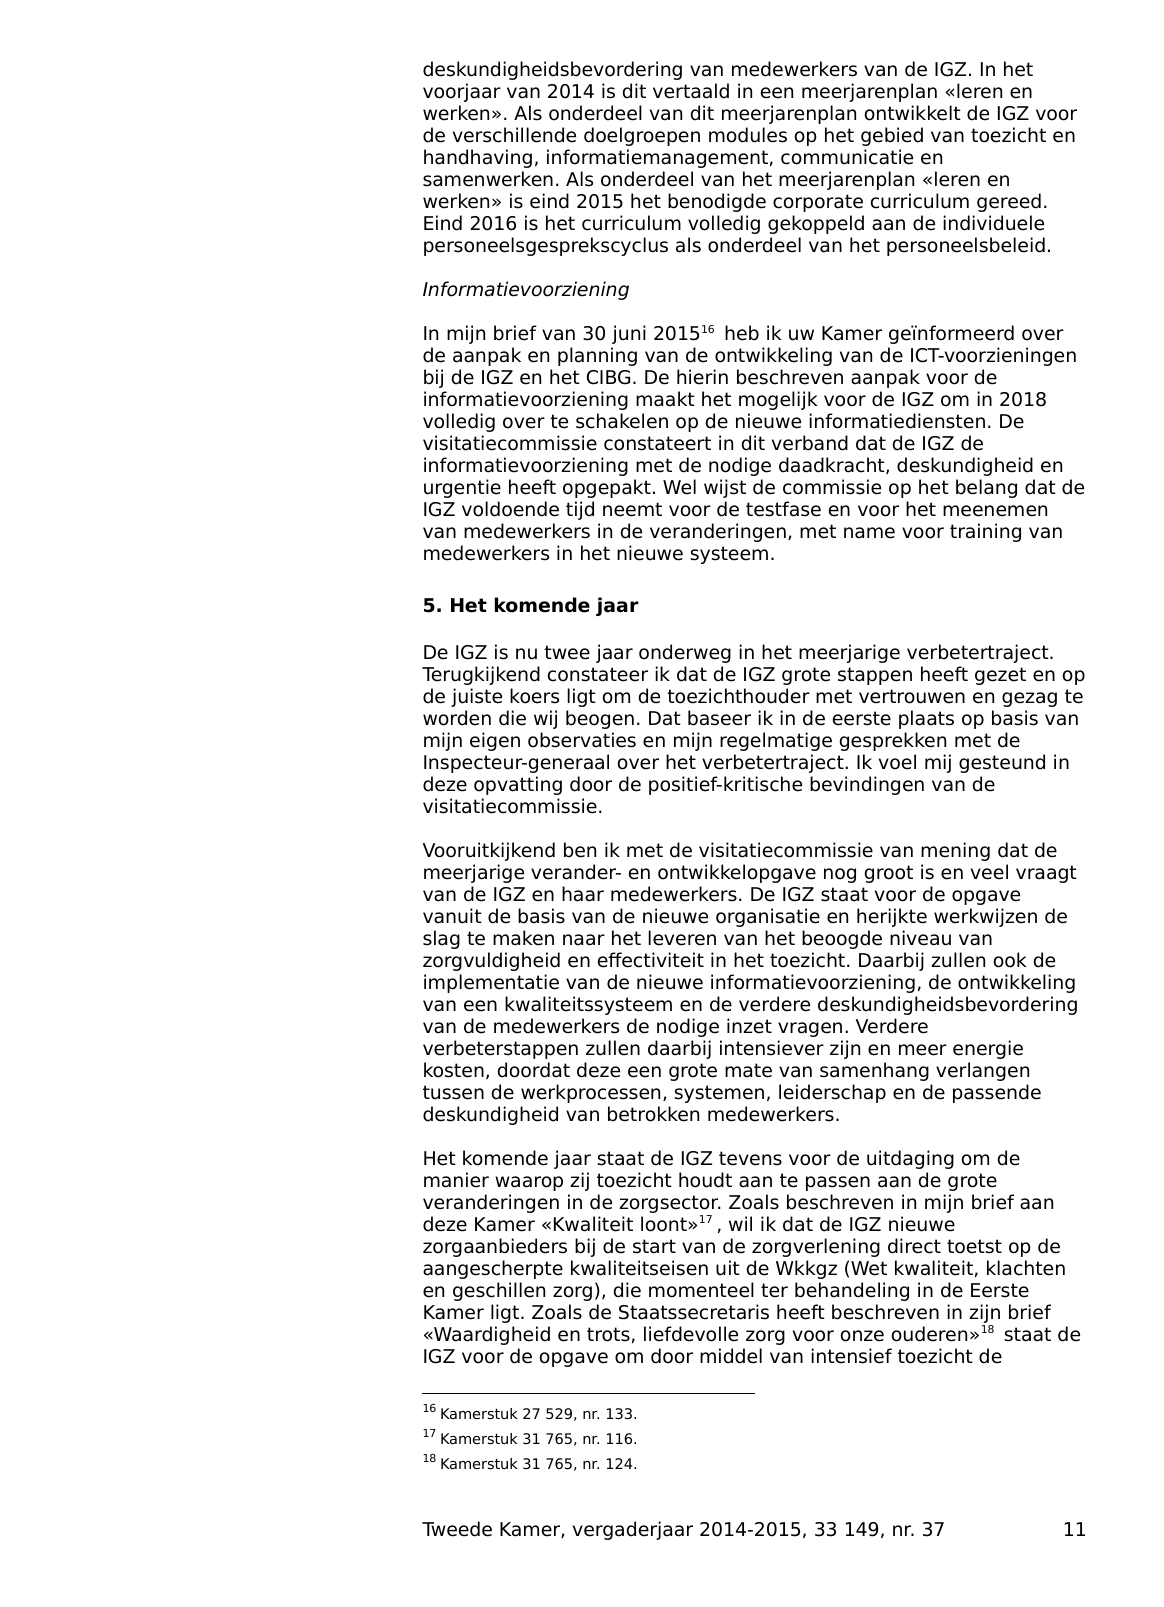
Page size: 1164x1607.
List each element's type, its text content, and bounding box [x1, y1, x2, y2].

text Kamerstuk 31 765, nr. 124. [422, 1452, 1087, 1474]
subtitle 5. Het komende jaar [422, 595, 1087, 617]
text De IGZ is nu twee jaar onderweg in het meerjarige verbetertraject. Terugkijkend constateer ik dat de IGZ grote stappen heeft gezet en op de juiste koers ligt om de toezichthouder met vertrouwen en gezag te worden die wij beogen. Dat baseer ik in de eerste plaats op basis van mijn eigen observaties en mijn regelmatige gesprekken met de Inspecteur-generaal over het verbetertraject. Ik voel mij gesteund in deze opvatting door de positief-kritische bevindingen van de visitatiecommissie. [422, 642, 1087, 818]
text Vooruitkijkend ben ik met de visitatiecommissie van mening dat de meerjarige verander- en ontwikkelopgave nog groot is en veel vraagt van de IGZ en haar medewerkers. De IGZ staat voor de opgave vanuit de basis van de nieuwe organisatie en herijkte werkwijzen de slag te maken naar het leveren van het beoogde niveau van zorgvuldigheid en effectiviteit in het toezicht. Daarbij zullen ook de implementatie van de nieuwe informatievoorziening, de ontwikkeling van een kwaliteitssysteem en de verdere deskundigheidsbevordering van de medewerkers de nodige inzet vragen. Verdere verbeterstappen zullen daarbij intensiever zijn en meer energie kosten, doordat deze een grote mate van samenhang verlangen tussen de werkprocessen, systemen, leiderschap en de passende deskundigheid van betrokken medewerkers. [422, 840, 1087, 1126]
subtitle Informatievoorziening [422, 279, 1087, 301]
text Het komende jaar staat de IGZ tevens voor de uitdaging om de manier waarop zij toezicht houdt aan te passen aan de grote veranderingen in de zorgsector. Zoals beschreven in mijn brief aan deze Kamer «Kwaliteit loont», wil ik dat de IGZ nieuwe zorgaanbieders bij de start van de zorgverlening direct toetst op de aangescherpte kwaliteitseisen uit de Wkkgz (Wet kwaliteit, klachten en geschillen zorg), die momenteel ter behandeling in de Eerste Kamer ligt. Zoals de Staatssecretaris heeft beschreven in zijn brief «Waardigheid en trots, liefdevolle zorg voor onze ouderen» staat de IGZ voor de opgave om door middel van intensief toezicht de [422, 1148, 1087, 1368]
text In mijn brief van 30 juni 2015 heb ik uw Kamer geïnformeerd over de aanpak en planning van de ontwikkeling van de ICT-voorzieningen bij de IGZ en het CIBG. De hierin beschreven aanpak voor de informatievoorziening maakt het mogelijk voor de IGZ om in 2018 volledig over te schakelen op de nieuwe informatiediensten. De visitatiecommissie constateert in dit verband dat de IGZ de informatievoorziening met de nodige daadkracht, deskundigheid en urgentie heeft opgepakt. Wel wijst de commissie op het belang dat de IGZ voldoende tijd neemt voor de testfase en voor het meenemen van medewerkers in de veranderingen, met name voor training van medewerkers in het nieuwe systeem. [422, 323, 1087, 565]
text Kamerstuk 31 765, nr. 116. [422, 1427, 1087, 1449]
text Kamerstuk 27 529, nr. 133. [422, 1402, 1087, 1424]
text deskundigheidsbevordering van medewerkers van de IGZ. In het voorjaar van 2014 is dit vertaald in een meerjarenplan «leren en werken». Als onderdeel van dit meerjarenplan ontwikkelt de IGZ voor de verschillende doelgroepen modules op het gebied van toezicht en handhaving, informatiemanagement, communicatie en samenwerken. Als onderdeel van het meerjarenplan «leren en werken» is eind 2015 het benodigde corporate curriculum gereed. Eind 2016 is het curriculum volledig gekoppeld aan de individuele personeelsgesprekscyclus als onderdeel van het personeelsbeleid. [422, 59, 1087, 257]
